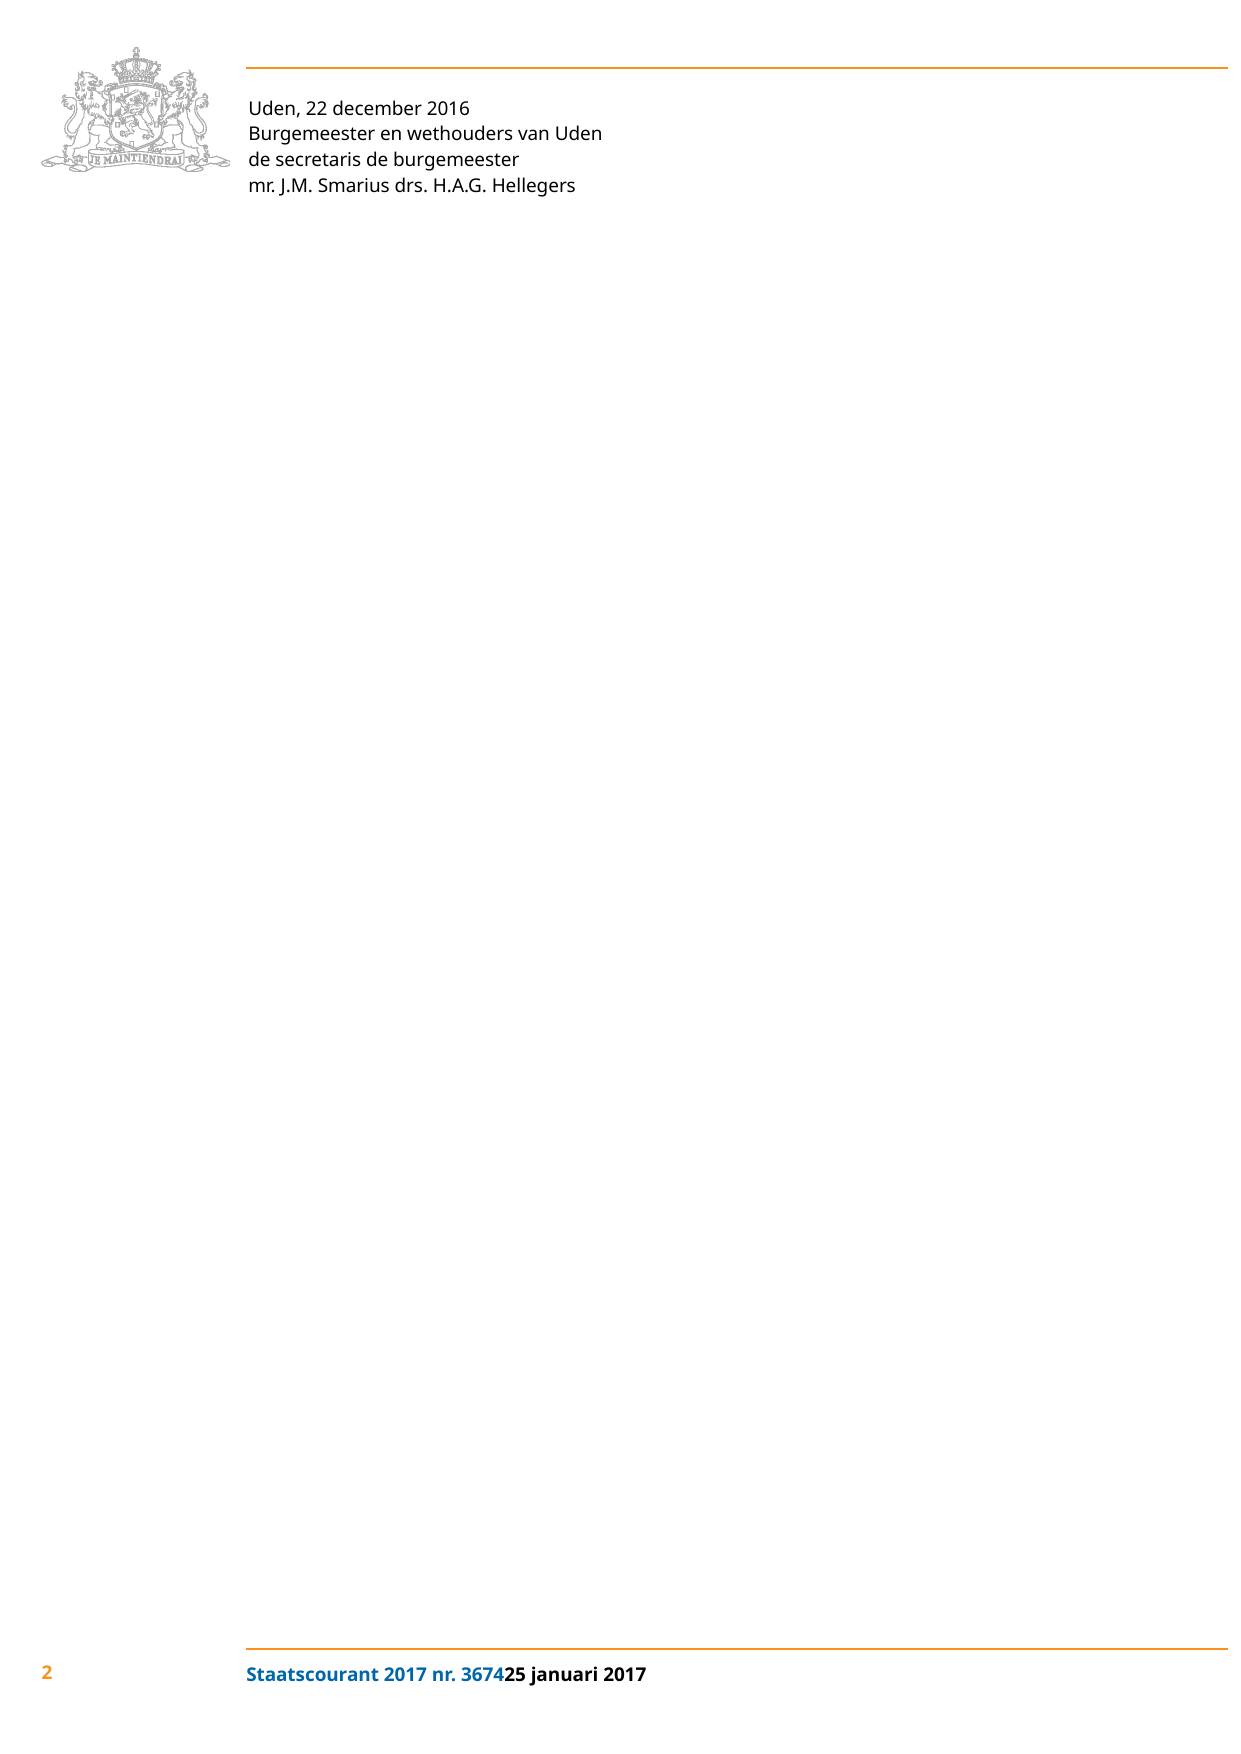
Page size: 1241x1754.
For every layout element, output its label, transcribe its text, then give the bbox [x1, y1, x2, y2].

text Burgemeester en wethouders van Uden [248, 121, 1152, 146]
text de secretaris de burgemeester [248, 146, 1152, 172]
text Uden, 22 december 2016 [248, 95, 1152, 121]
picture [41, 47, 231, 172]
text mr. J.M. Smarius drs. H.A.G. Hellegers [248, 172, 1152, 198]
